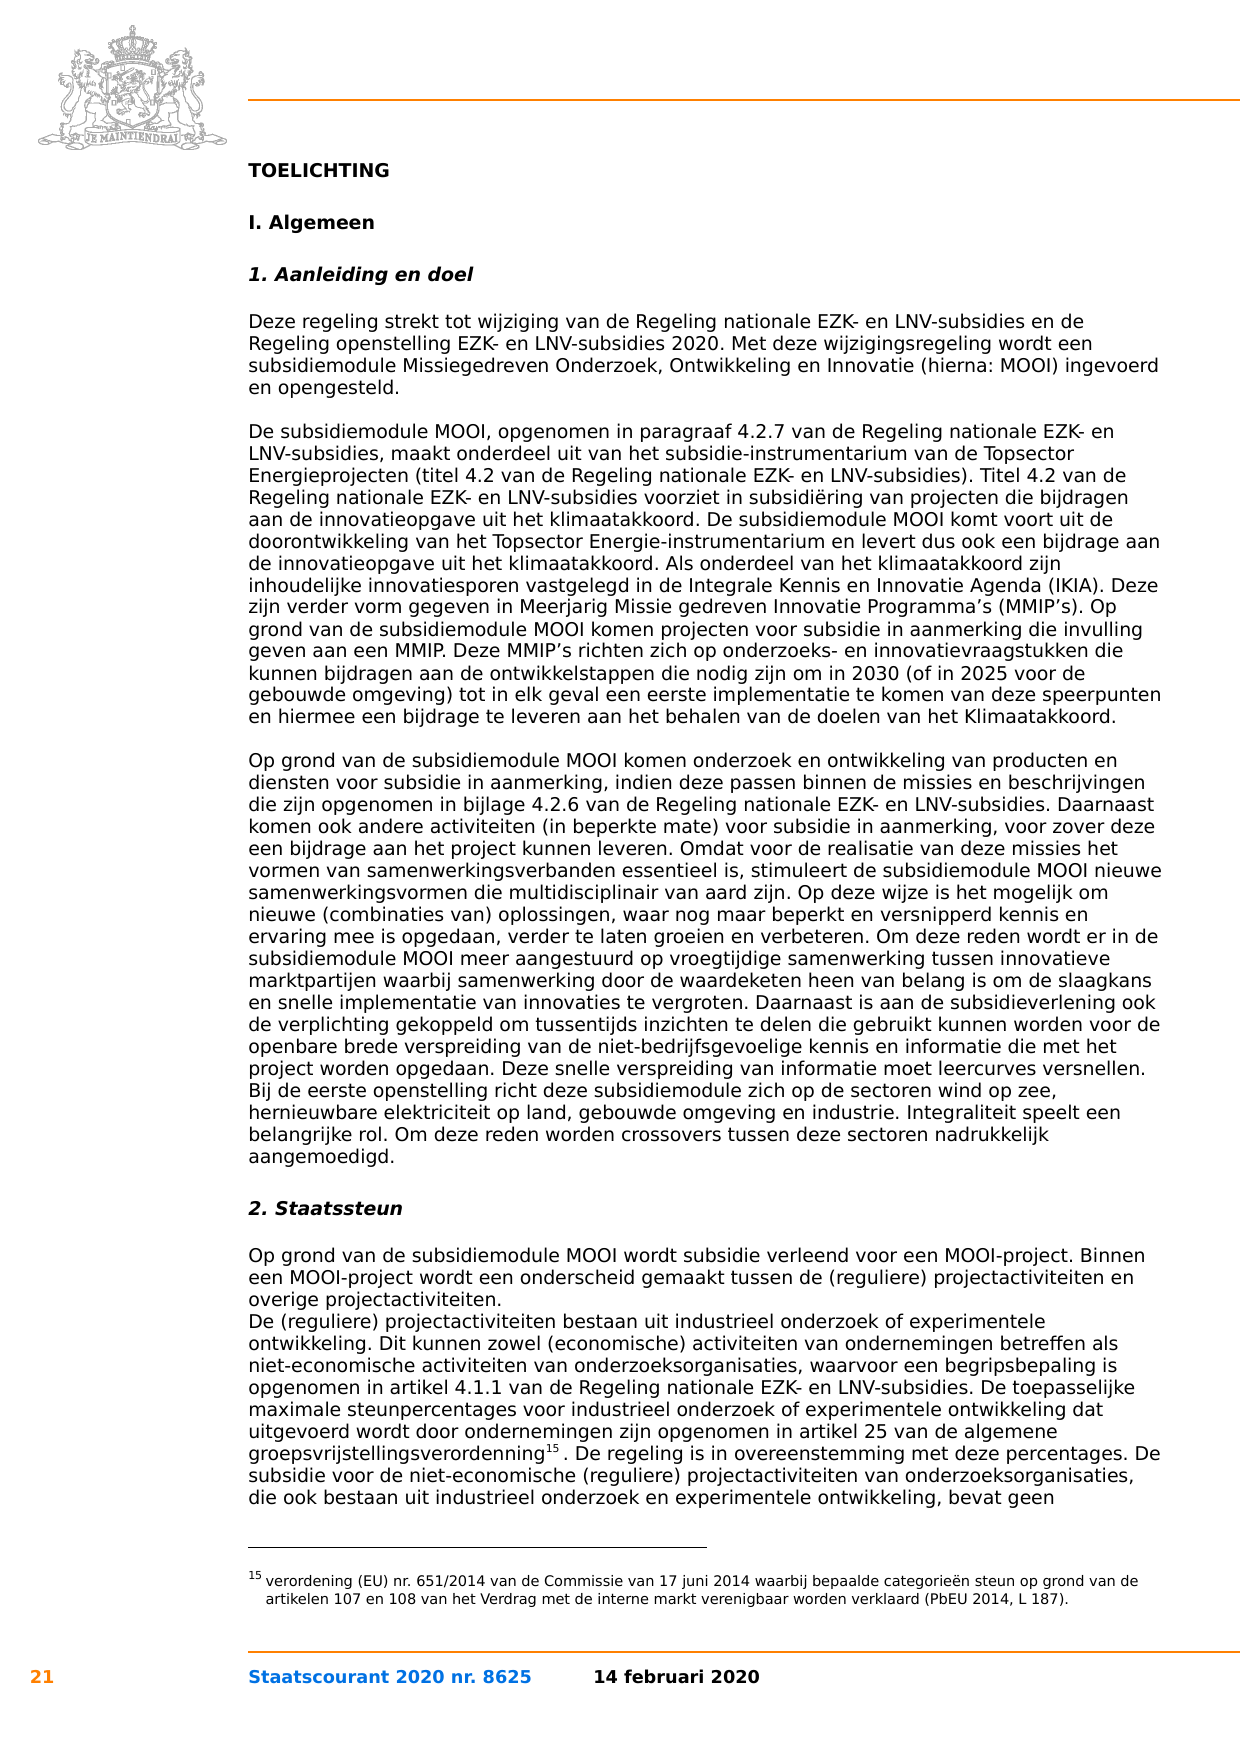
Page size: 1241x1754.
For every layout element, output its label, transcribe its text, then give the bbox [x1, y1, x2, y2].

text Op grond van de subsidiemodule MOOI wordt subsidie verleend voor een MOOI-project. Binnen een MOOI-project wordt een onderscheid gemaakt tussen de (reguliere) projectactiviteiten en overige projectactiviteiten. [248, 1245, 1163, 1311]
text Deze regeling strekt tot wijziging van de Regeling nationale EZK- en LNV-subsidies en de Regeling openstelling EZK- en LNV-subsidies 2020. Met deze wijzigingsregeling wordt een subsidiemodule Missiegedreven Onderzoek, Ontwikkeling en Innovatie (hierna: MOOI) ingevoerd en opengesteld. [248, 311, 1163, 399]
subtitle I. Algemeen [248, 212, 1163, 234]
subtitle TOELICHTING [248, 160, 1163, 182]
picture [38, 25, 227, 150]
text verordening (EU) nr. 651/2014 van de Commissie van 17 juni 2014 waarbij bepaalde categorieën steun op grond van de artikelen 107 en 108 van het Verdrag met de interne markt verenigbaar worden verklaard (PbEU 2014, L 187). [248, 1569, 1163, 1608]
text Bij de eerste openstelling richt deze subsidiemodule zich op de sectoren wind op zee, hernieuwbare elektriciteit op land, gebouwde omgeving en industrie. Integraliteit speelt een belangrijke rol. Om deze reden worden crossovers tussen deze sectoren nadrukkelijk aangemoedigd. [248, 1080, 1163, 1168]
subtitle 1. Aanleiding en doel [248, 264, 1163, 286]
text De subsidiemodule MOOI, opgenomen in paragraaf 4.2.7 van de Regeling nationale EZK- en LNV-subsidies, maakt onderdeel uit van het subsidie-instrumentarium van de Topsector Energieprojecten (titel 4.2 van de Regeling nationale EZK- en LNV-subsidies). Titel 4.2 van de Regeling nationale EZK- en LNV-subsidies voorziet in subsidiëring van projecten die bijdragen aan de innovatieopgave uit het klimaatakkoord. De subsidiemodule MOOI komt voort uit de doorontwikkeling van het Topsector Energie-instrumentarium en levert dus ook een bijdrage aan de innovatieopgave uit het klimaatakkoord. Als onderdeel van het klimaatakkoord zijn inhoudelijke innovatiesporen vastgelegd in de Integrale Kennis en Innovatie Agenda (IKIA). Deze zijn verder vorm gegeven in Meerjarig Missie gedreven Innovatie Programma’s (MMIP’s). Op grond van de subsidiemodule MOOI komen projecten voor subsidie in aanmerking die invulling geven aan een MMIP. Deze MMIP’s richten zich op onderzoeks- en innovatievraagstukken die kunnen bijdragen aan de ontwikkelstappen die nodig zijn om in 2030 (of in 2025 voor de gebouwde omgeving) tot in elk geval een eerste implementatie te komen van deze speerpunten en hiermee een bijdrage te leveren aan het behalen van de doelen van het Klimaatakkoord. [248, 421, 1163, 728]
text Op grond van de subsidiemodule MOOI komen onderzoek en ontwikkeling van producten en diensten voor subsidie in aanmerking, indien deze passen binnen de missies en beschrijvingen die zijn opgenomen in bijlage 4.2.6 van de Regeling nationale EZK- en LNV-subsidies. Daarnaast komen ook andere activiteiten (in beperkte mate) voor subsidie in aanmerking, voor zover deze een bijdrage aan het project kunnen leveren. Omdat voor de realisatie van deze missies het vormen van samenwerkingsverbanden essentieel is, stimuleert de subsidiemodule MOOI nieuwe samenwerkingsvormen die multidisciplinair van aard zijn. Op deze wijze is het mogelijk om nieuwe (combinaties van) oplossingen, waar nog maar beperkt en versnipperd kennis en ervaring mee is opgedaan, verder te laten groeien en verbeteren. Om deze reden wordt er in de subsidiemodule MOOI meer aangestuurd op vroegtijdige samenwerking tussen innovatieve marktpartijen waarbij samenwerking door de waardeketen heen van belang is om de slaagkans en snelle implementatie van innovaties te vergroten. Daarnaast is aan de subsidieverlening ook de verplichting gekoppeld om tussentijds inzichten te delen die gebruikt kunnen worden voor de openbare brede verspreiding van de niet-bedrijfsgevoelige kennis en informatie die met het project worden opgedaan. Deze snelle verspreiding van informatie moet leercurves versnellen. [248, 750, 1163, 1080]
subtitle 2. Staatssteun [248, 1198, 1163, 1220]
text De (reguliere) projectactiviteiten bestaan uit industrieel onderzoek of experimentele ontwikkeling. Dit kunnen zowel (economische) activiteiten van ondernemingen betreffen als niet-economische activiteiten van onderzoeksorganisaties, waarvoor een begripsbepaling is opgenomen in artikel 4.1.1 van de Regeling nationale EZK- en LNV-subsidies. De toepasselijke maximale steunpercentages voor industrieel onderzoek of experimentele ontwikkeling dat uitgevoerd wordt door ondernemingen zijn opgenomen in artikel 25 van de algemene groepsvrijstellingsverordenning. De regeling is in overeenstemming met deze percentages. De subsidie voor de niet-economische (reguliere) projectactiviteiten van onderzoeksorganisaties, die ook bestaan uit industrieel onderzoek en experimentele ontwikkeling, bevat geen [248, 1311, 1163, 1508]
